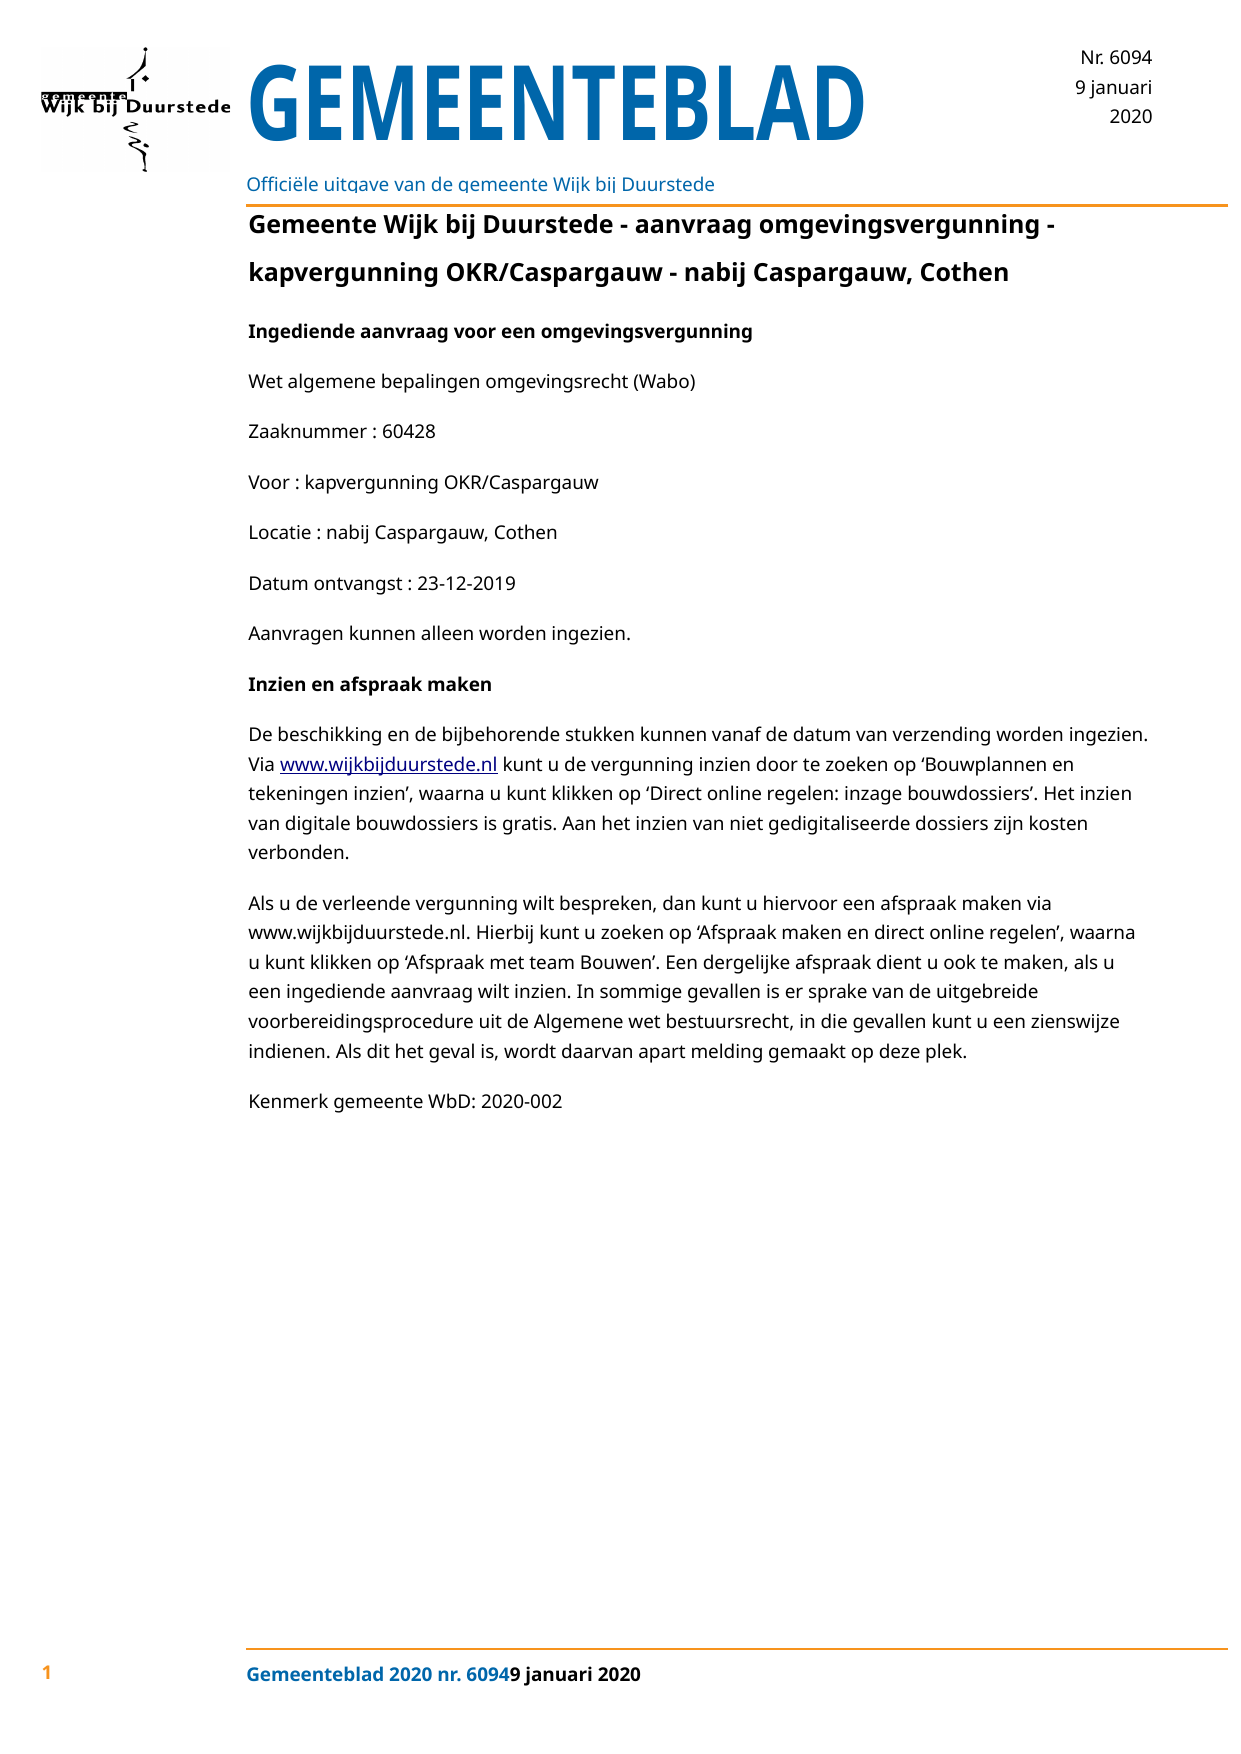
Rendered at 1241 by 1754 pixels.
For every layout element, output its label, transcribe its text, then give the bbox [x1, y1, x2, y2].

text Zaaknummer : 60428 [248, 419, 1152, 444]
text Wet algemene bepalingen omgevingsrecht (Wabo) [248, 368, 1152, 394]
text Ingediende aanvraag voor een omgevingsvergunning [248, 318, 1152, 344]
text Inzien en afspraak maken [248, 671, 1152, 697]
text Locatie : nabij Caspargauw, Cothen [248, 519, 1152, 545]
text De beschikking en de bijbehorende stukken kunnen vanaf de datum van verzending worden ingezien. Via www.wijkbijduurstede.nl kunt u de vergunning inzien door te zoeken op ‘Bouwplannen en tekeningen inzien’, waarna u kunt klikken op ‘Direct online regelen: inzage bouwdossiers’. Het inzien van digitale bouwdossiers is gratis. Aan het inzien van niet gedigitaliseerde dossiers zijn kosten verbonden. [248, 721, 1152, 865]
text Aanvragen kunnen alleen worden ingezien. [248, 620, 1152, 646]
text Gemeente Wijk bij Duurstede - aanvraag omgevingsvergunning - kapvergunning OKR/Caspargauw - nabij Caspargauw, Cothen [248, 207, 1152, 288]
text Als u de verleende vergunning wilt bespreken, dan kunt u hiervoor een afspraak maken via www.wijkbijduurstede.nl. Hierbij kunt u zoeken op ‘Afspraak maken en direct online regelen’, waarna u kunt klikken op ‘Afspraak met team Bouwen’. Een dergelijke afspraak dient u ook te maken, als u een ingediende aanvraag wilt inzien. In sommige gevallen is er sprake van de uitgebreide voorbereidingsprocedure uit de Algemene wet bestuursrecht, in die gevallen kunt u een zienswijze indienen. Als dit het geval is, wordt daarvan apart melding gemaakt op deze plek. [248, 890, 1152, 1064]
text Datum ontvangst : 23-12-2019 [248, 570, 1152, 596]
text Kenmerk gemeente WbD: 2020-002 [248, 1088, 1152, 1114]
text Voor : kapvergunning OKR/Caspargauw [248, 469, 1152, 495]
picture [41, 47, 231, 172]
